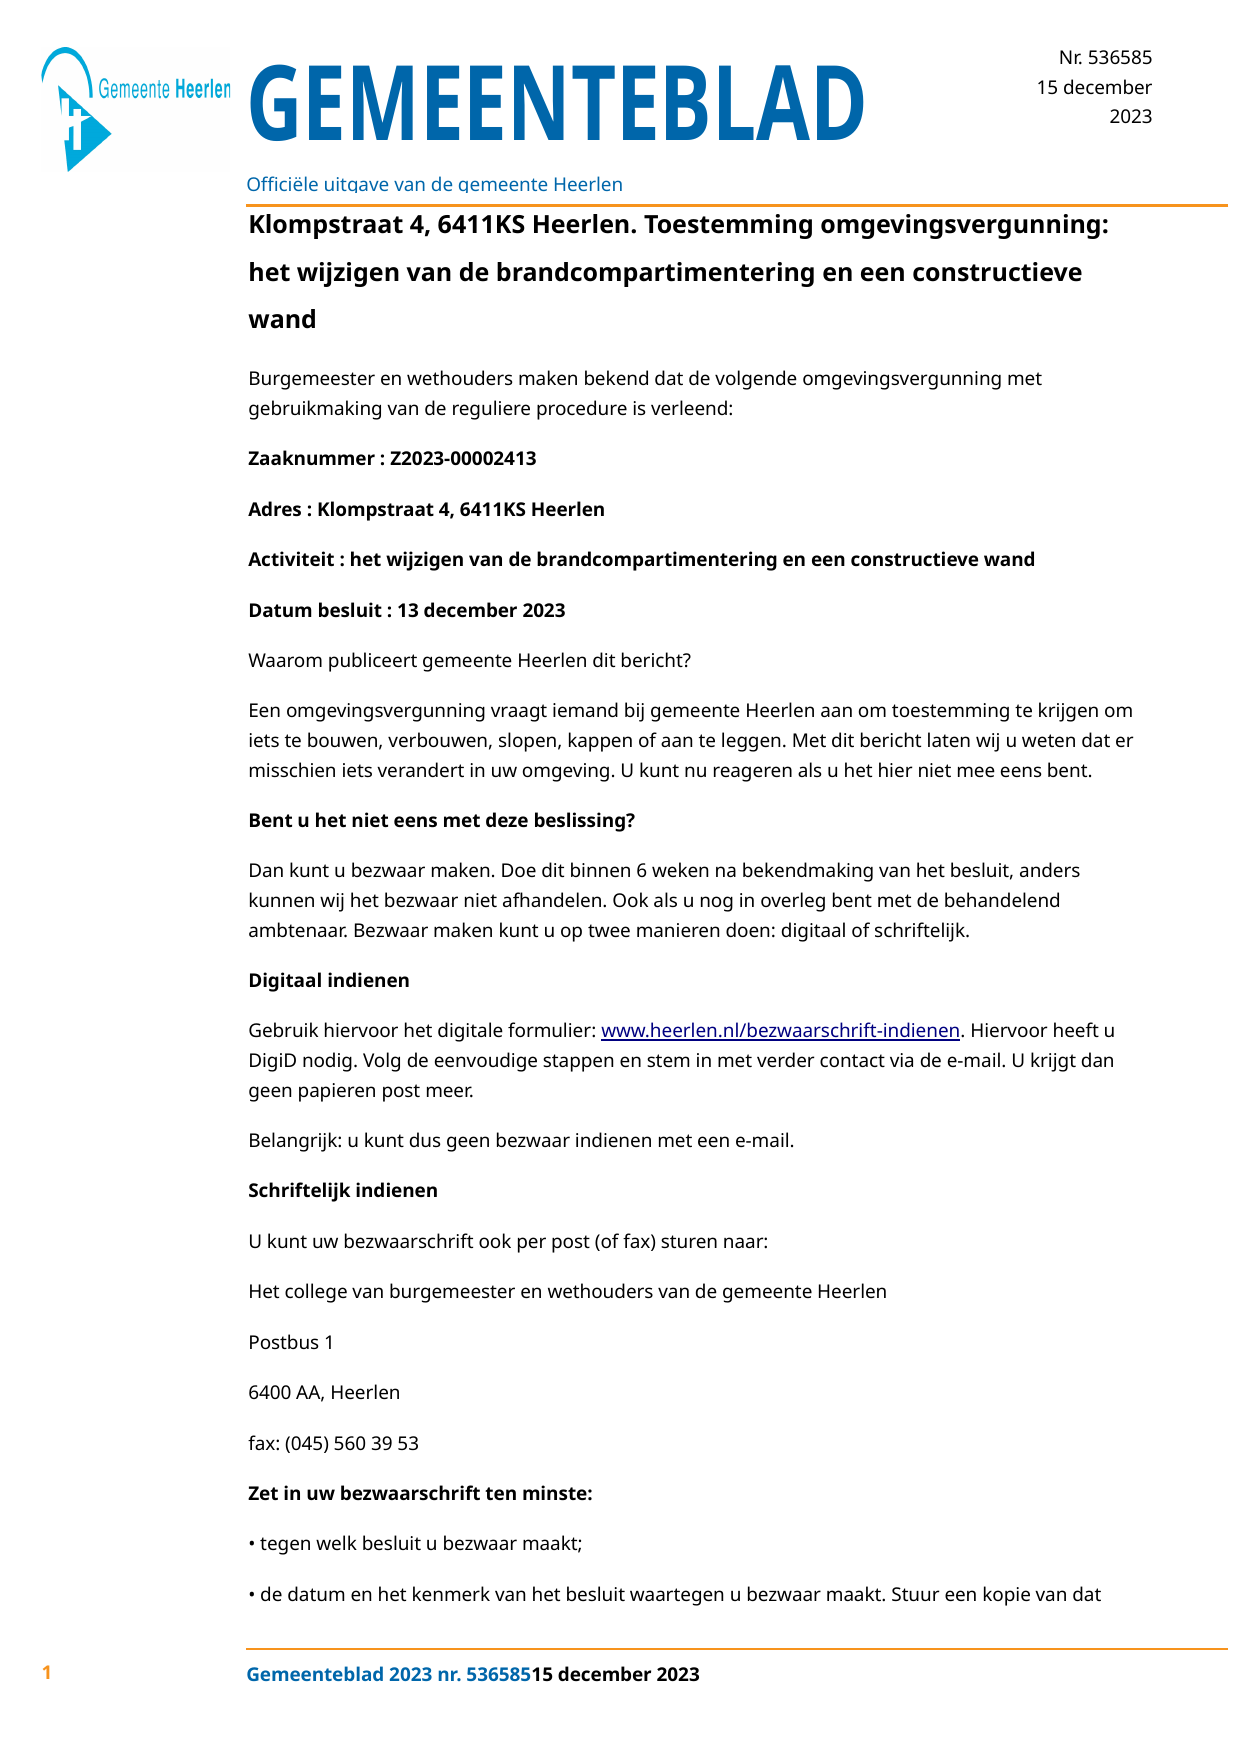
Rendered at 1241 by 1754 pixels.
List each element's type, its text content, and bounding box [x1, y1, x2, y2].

text Datum besluit : 13 december 2023 [248, 597, 1152, 622]
text Postbus 1 [248, 1329, 1152, 1354]
text Waarom publiceert gemeente Heerlen dit bericht? [248, 647, 1152, 673]
text • de datum en het kenmerk van het besluit waartegen u bezwaar maakt. Stuur een kopie van dat [248, 1581, 1152, 1607]
text Activiteit : het wijzigen van de brandcompartimentering en een constructieve wand [248, 546, 1152, 572]
text Belangrijk: u kunt dus geen bezwaar indienen met een e-mail. [248, 1127, 1152, 1153]
text Het college van burgemeester en wethouders van de gemeente Heerlen [248, 1278, 1152, 1304]
text Klompstraat 4, 6411KS Heerlen. Toestemming omgevingsvergunning: het wijzigen van de brandcompartimentering en een constructieve wand [248, 207, 1152, 336]
text fax: (045) 560 39 53 [248, 1430, 1152, 1455]
text Adres : Klompstraat 4, 6411KS Heerlen [248, 496, 1152, 522]
text Digitaal indienen [248, 967, 1152, 993]
text Een omgevingsvergunning vraagt iemand bij gemeente Heerlen aan om toestemming te krijgen om iets te bouwen, verbouwen, slopen, kappen of aan te leggen. Met dit bericht laten wij u weten dat er misschien iets verandert in uw omgeving. U kunt nu reageren als u het hier niet mee eens bent. [248, 698, 1152, 782]
text Dan kunt u bezwaar maken. Doe dit binnen 6 weken na bekendmaking van het besluit, anders kunnen wij het bezwaar niet afhandelen. Ook als u nog in overleg bent met de behandelend ambtenaar. Bezwaar maken kunt u op twee manieren doen: digitaal of schriftelijk. [248, 858, 1152, 942]
text Zet in uw bezwaarschrift ten minste: [248, 1480, 1152, 1506]
text U kunt uw bezwaarschrift ook per post (of fax) sturen naar: [248, 1228, 1152, 1254]
text Gebruik hiervoor het digitale formulier: www.heerlen.nl/bezwaarschrift-indienen. Hiervoor heeft u DigiD nodig. Volg de eenvoudige stappen en stem in met verder contact via de e-mail. U krijgt dan geen papieren post meer. [248, 1018, 1152, 1102]
picture [41, 47, 231, 172]
text • tegen welk besluit u bezwaar maakt; [248, 1531, 1152, 1556]
text Zaaknummer : Z2023-00002413 [248, 446, 1152, 471]
text Burgemeester en wethouders maken bekend dat de volgende omgevingsvergunning met gebruikmaking van de reguliere procedure is verleend: [248, 366, 1152, 421]
picture [41, 47, 59, 70]
text Bent u het niet eens met deze beslissing? [248, 807, 1152, 833]
text 6400 AA, Heerlen [248, 1379, 1152, 1405]
text Schriftelijk indienen [248, 1178, 1152, 1203]
